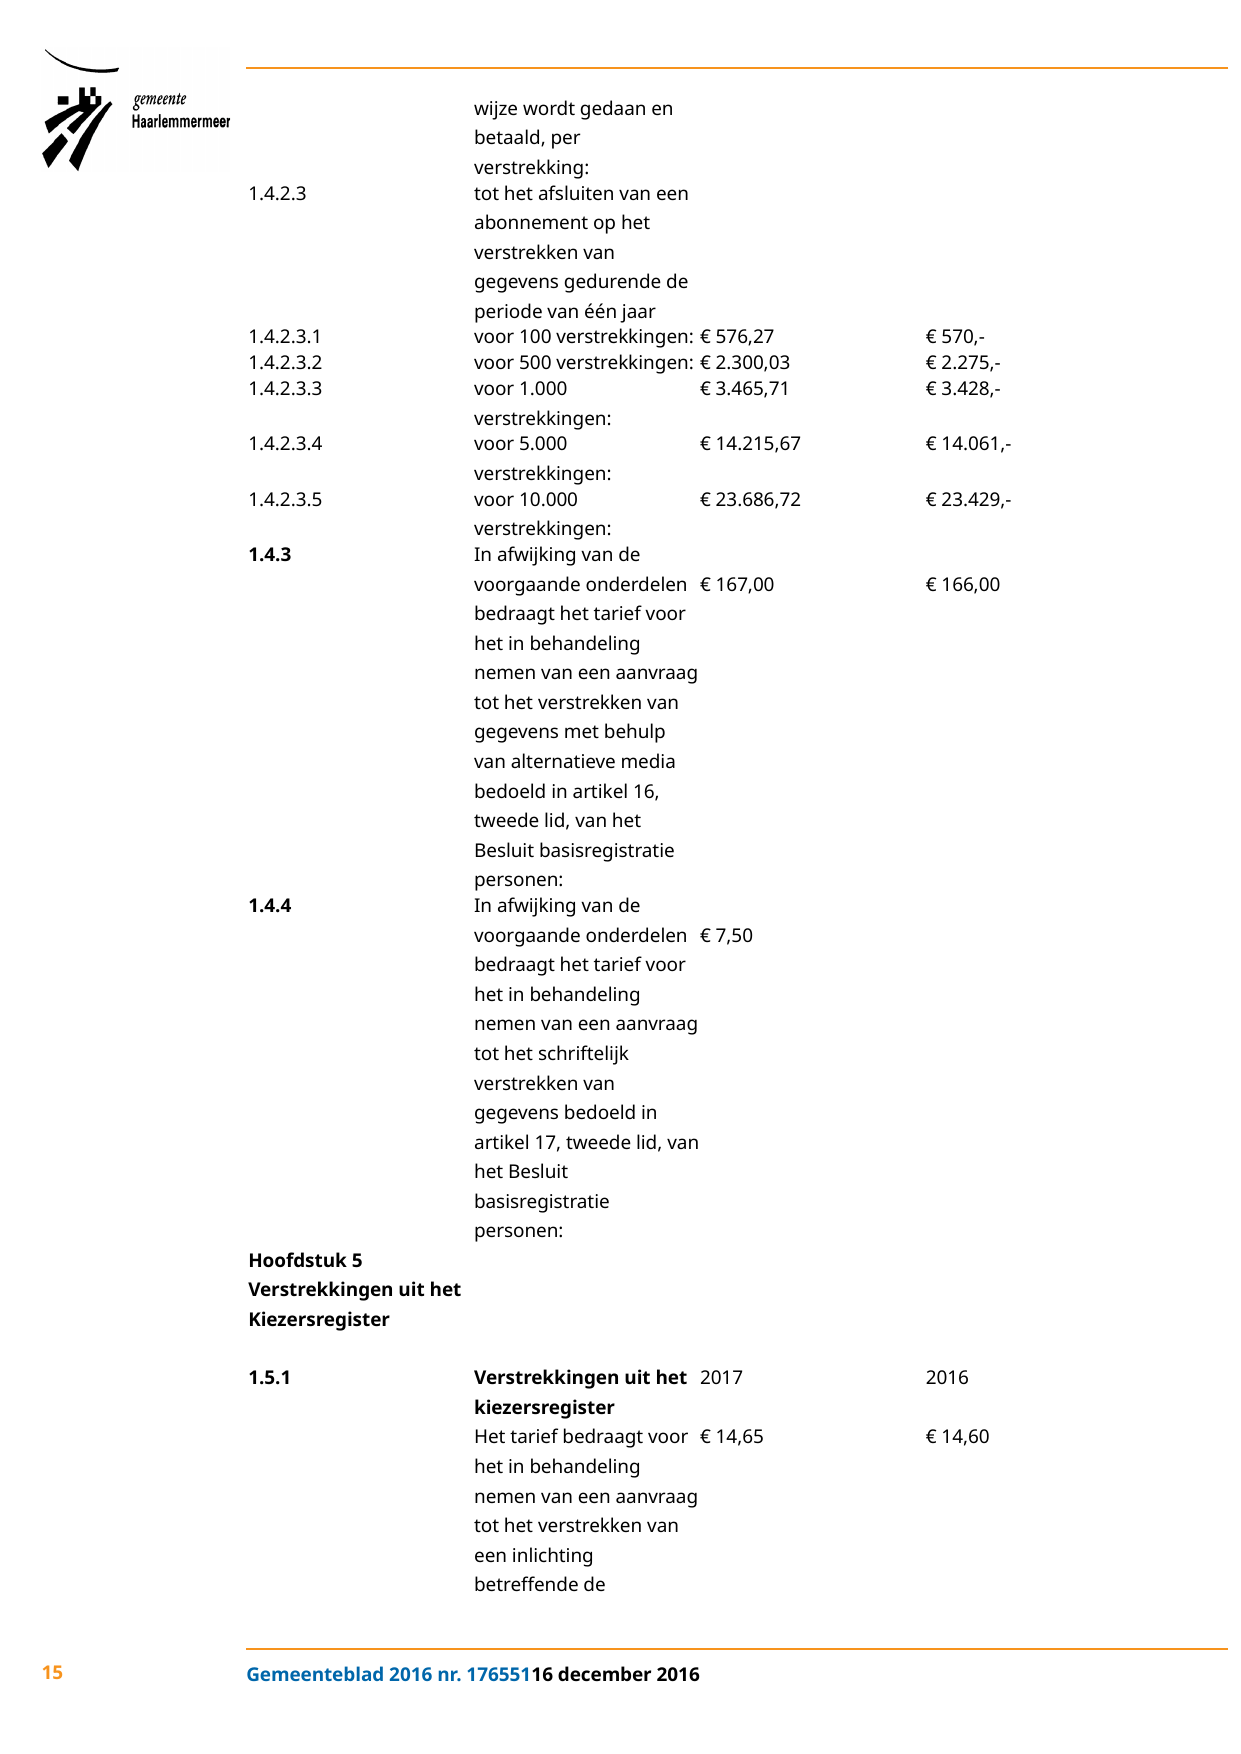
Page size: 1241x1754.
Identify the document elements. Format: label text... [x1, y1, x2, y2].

table_cell 1.4.2.3.3 [248, 375, 474, 431]
table_cell € 23.686,72 [700, 486, 926, 541]
picture [41, 47, 231, 172]
table_cell In afwijking van de voorgaande onderdelen bedraagt het tarief voor het in behandeling nemen van een aanvraag tot het schriftelijk verstrekken van gegevens bedoeld in artikel 17, tweede lid, van het Besluit basisregistratie personen: [474, 892, 700, 1243]
table_cell € 23.429,- [926, 486, 1152, 541]
table_cell [248, 95, 474, 180]
table_cell € 14.061,- [926, 431, 1152, 486]
table_cell € 576,27 [700, 324, 926, 349]
table_cell voor 100 verstrekkingen: [474, 324, 700, 349]
table_cell € 166,00 [926, 541, 1152, 892]
table_cell 1.4.3 [248, 541, 474, 892]
table_header Verstrekkingen uit het kiezersregister Het tarief bedraagt voor het in behandeling nemen van een aanvraag tot het verstrekken van een inlichting betreffende de [474, 1365, 700, 1597]
table_cell tot het afsluiten van een abonnement op het verstrekken van gegevens gedurende de periode van één jaar [474, 180, 700, 324]
table_cell € 2.275,- [926, 350, 1152, 375]
table_header [474, 1247, 700, 1361]
table_cell voor 1.000 verstrekkingen: [474, 375, 700, 431]
table_cell voor 10.000 verstrekkingen: [474, 486, 700, 541]
table_header 1.5.1 [248, 1365, 474, 1597]
table_cell 1.4.2.3.2 [248, 350, 474, 375]
table_cell [700, 95, 926, 180]
table_header 2017 € 14,65 [700, 1365, 926, 1597]
table_cell 1.4.4 [248, 892, 474, 1243]
table_cell € 3.465,71 [700, 375, 926, 431]
table_cell € 7,50 [700, 892, 926, 1243]
table_cell 1.4.2.3 [248, 180, 474, 324]
table_cell wijze wordt gedaan en betaald, per verstrekking: [474, 95, 700, 180]
table_cell [700, 180, 926, 324]
table_cell [926, 180, 1152, 324]
table_cell € 2.300,03 [700, 350, 926, 375]
table_cell [926, 892, 1152, 1243]
table_cell 1.4.2.3.5 [248, 486, 474, 541]
table_cell voor 5.000 verstrekkingen: [474, 431, 700, 486]
table_cell 1.4.2.3.4 [248, 431, 474, 486]
table_header 2016 € 14,60 [926, 1365, 1152, 1597]
table_cell [926, 95, 1152, 180]
table_header [926, 1247, 1152, 1361]
table_cell € 167,00 [700, 541, 926, 892]
table_cell In afwijking van de voorgaande onderdelen bedraagt het tarief voor het in behandeling nemen van een aanvraag tot het verstrekken van gegevens met behulp van alternatieve media bedoeld in artikel 16, tweede lid, van het Besluit basisregistratie personen: [474, 541, 700, 892]
table_cell € 570,- [926, 324, 1152, 349]
table_cell € 14.215,67 [700, 431, 926, 486]
table_header [700, 1247, 926, 1361]
table_cell € 3.428,- [926, 375, 1152, 431]
table_cell voor 500 verstrekkingen: [474, 350, 700, 375]
table_cell 1.4.2.3.1 [248, 324, 474, 349]
table_header Hoofdstuk 5 Verstrekkingen uit het Kiezersregister [248, 1247, 474, 1361]
